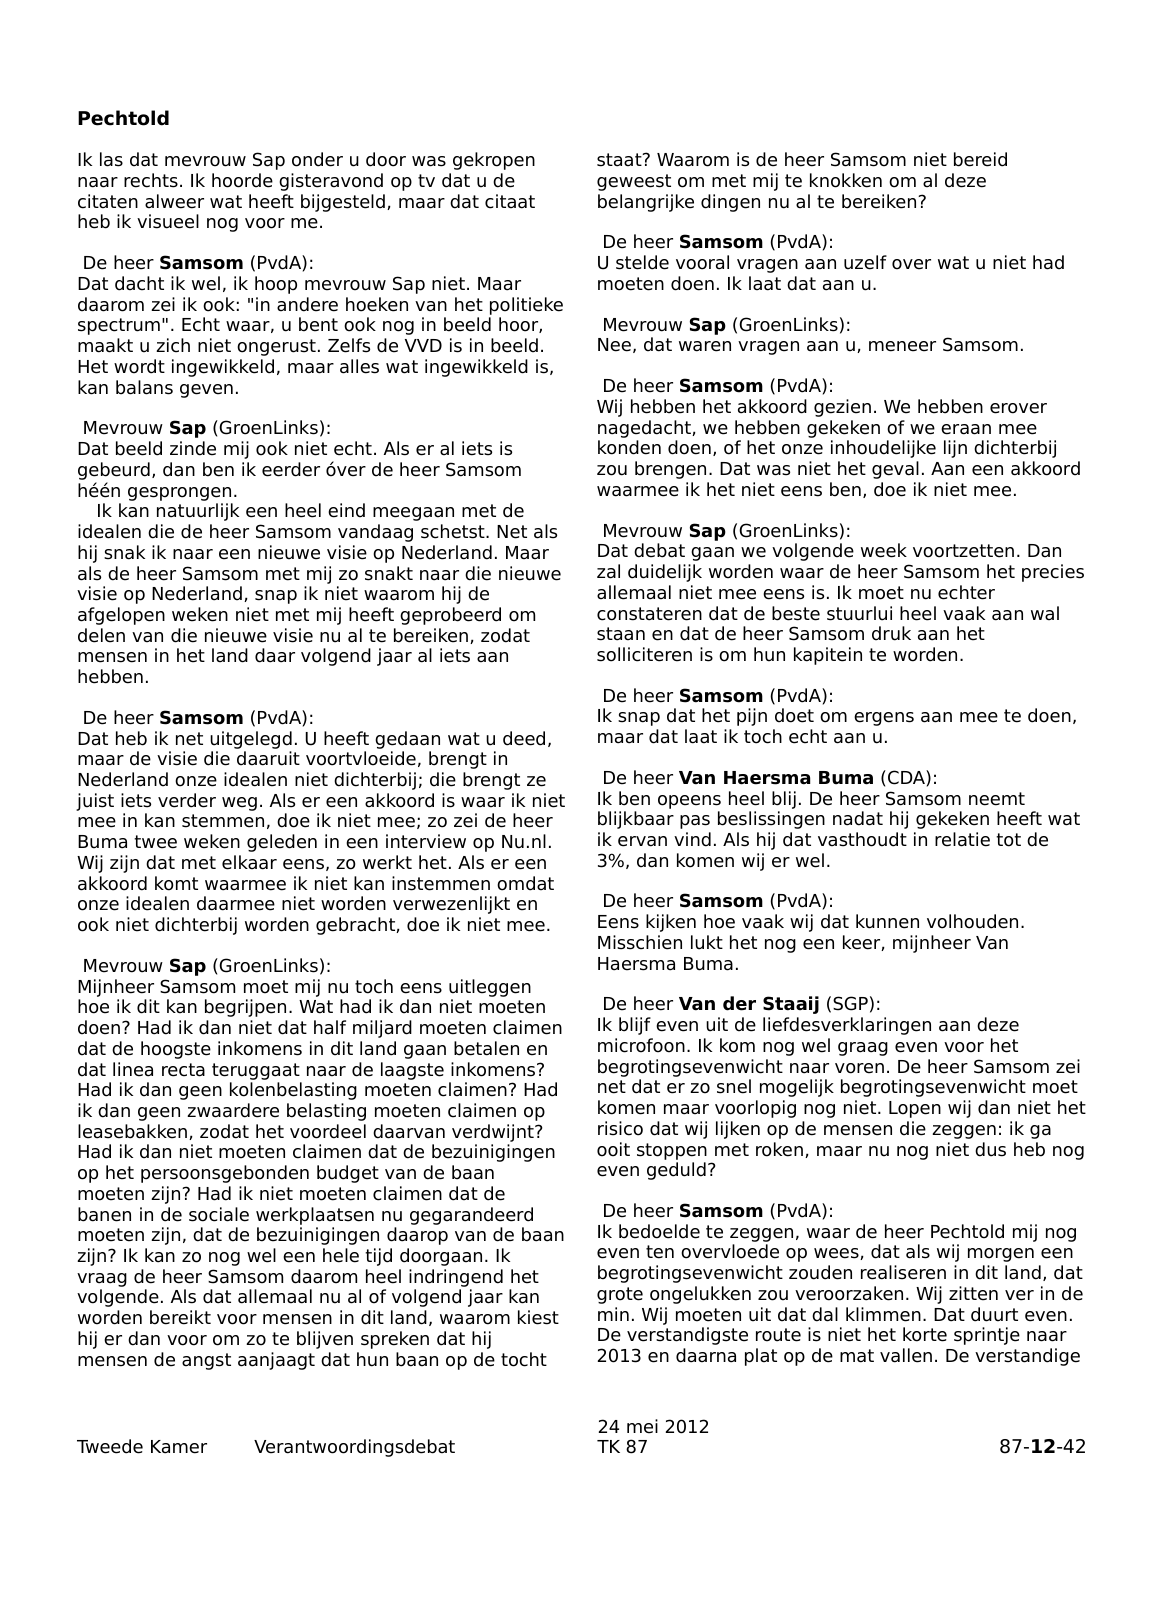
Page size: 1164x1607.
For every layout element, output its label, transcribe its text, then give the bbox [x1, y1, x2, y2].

text Dat beeld zinde mij ook niet echt. Als er al iets is gebeurd, dan ben ik eerder óver de heer Samsom héén gesprongen. [77, 439, 567, 501]
text Ik ben opeens heel blij. De heer Samsom neemt blijkbaar pas beslissingen nadat hij gekeken heeft wat ik ervan vind. Als hij dat vasthoudt in relatie tot de 3%, dan komen wij er wel. [596, 788, 1087, 871]
text Mevrouw Sap (GroenLinks): [77, 956, 567, 976]
text De heer Samsom (PvdA): [596, 891, 1087, 912]
text Ik blijf even uit de liefdesverklaringen aan deze microfoon. Ik kom nog wel graag even voor het begrotingsevenwicht naar voren. De heer Samsom zei net dat er zo snel mogelijk begrotingsevenwicht moet komen maar voorlopig nog niet. Lopen wij dan niet het risico dat wij lijken op de mensen die zeggen: ik ga ooit stoppen met roken, maar nu nog niet dus heb nog even geduld? [596, 1015, 1087, 1181]
text Wij hebben het akkoord gezien. We hebben erover nagedacht, we hebben gekeken of we eraan mee konden doen, of het onze inhoudelijke lijn dichterbij zou brengen. Dat was niet het geval. Aan een akkoord waarmee ik het niet eens ben, doe ik niet mee. [596, 397, 1087, 500]
text staat? Waarom is de heer Samsom niet bereid geweest om met mij te knokken om al deze belangrijke dingen nu al te bereiken? [596, 150, 1087, 212]
text Mevrouw Sap (GroenLinks): [77, 418, 567, 439]
text Nee, dat waren vragen aan u, meneer Samsom. [596, 335, 1087, 356]
text Ik bedoelde te zeggen, waar de heer Pechtold mij nog even ten overvloede op wees, dat als wij morgen een begrotingsevenwicht zouden realiseren in dit land, dat grote ongelukken zou veroorzaken. Wij zitten ver in de min. Wij moeten uit dat dal klimmen. Dat duurt even. De verstandigste route is niet het korte sprintje naar 2013 en daarna plat op de mat vallen. De verstandige [596, 1222, 1087, 1367]
text Mijnheer Samsom moet mij nu toch eens uitleggen hoe ik dit kan begrijpen. Wat had ik dan niet moeten doen? Had ik dan niet dat half miljard moeten claimen dat de hoogste inkomens in dit land gaan betalen en dat linea recta teruggaat naar de laagste inkomens? Had ik dan geen kolenbelasting moeten claimen? Had ik dan geen zwaardere belasting moeten claimen op leasebakken, zodat het voordeel daarvan verdwijnt? Had ik dan niet moeten claimen dat de bezuinigingen op het persoonsgebonden budget van de baan moeten zijn? Had ik niet moeten claimen dat de banen in de sociale werkplaatsen nu gegarandeerd moeten zijn, dat de bezuinigingen daarop van de baan zijn? Ik kan zo nog wel een hele tijd doorgaan. Ik vraag de heer Samsom daarom heel indringend het volgende. Als dat allemaal nu al of volgend jaar kan worden bereikt voor mensen in dit land, waarom kiest hij er dan voor om zo te blijven spreken dat hij mensen de angst aanjaagt dat hun baan op de tocht [77, 976, 567, 1370]
text U stelde vooral vragen aan uzelf over wat u niet had moeten doen. Ik laat dat aan u. [596, 253, 1087, 294]
text Mevrouw Sap (GroenLinks): [596, 520, 1087, 541]
text Dat debat gaan we volgende week voortzetten. Dan zal duidelijk worden waar de heer Samsom het precies allemaal niet mee eens is. Ik moet nu echter constateren dat de beste stuurlui heel vaak aan wal staan en dat de heer Samsom druk aan het solliciteren is om hun kapitein te worden. [596, 541, 1087, 666]
text Ik kan natuurlijk een heel eind meegaan met de idealen die de heer Samsom vandaag schetst. Net als hij snak ik naar een nieuwe visie op Nederland. Maar als de heer Samsom met mij zo snakt naar die nieuwe visie op Nederland, snap ik niet waarom hij de afgelopen weken niet met mij heeft geprobeerd om delen van die nieuwe visie nu al te bereiken, zodat mensen in het land daar volgend jaar al iets aan hebben. [77, 501, 567, 688]
text De heer Samsom (PvdA): [596, 686, 1087, 706]
text Dat heb ik net uitgelegd. U heeft gedaan wat u deed, maar de visie die daaruit voortvloeide, brengt in Nederland onze idealen niet dichterbij; die brengt ze juist iets verder weg. Als er een akkoord is waar ik niet mee in kan stemmen, doe ik niet mee; zo zei de heer Buma twee weken geleden in een interview op Nu.nl. Wij zijn dat met elkaar eens, zo werkt het. Als er een akkoord komt waarmee ik niet kan instemmen omdat onze idealen daarmee niet worden verwezenlijkt en ook niet dichterbij worden gebracht, doe ik niet mee. [77, 728, 567, 936]
text Ik snap dat het pijn doet om ergens aan mee te doen, maar dat laat ik toch echt aan u. [596, 706, 1087, 748]
text Mevrouw Sap (GroenLinks): [596, 314, 1087, 335]
text De heer Samsom (PvdA): [596, 1201, 1087, 1222]
text De heer Samsom (PvdA): [77, 708, 567, 728]
text De heer Samsom (PvdA): [596, 376, 1087, 397]
text Ik las dat mevrouw Sap onder u door was gekropen naar rechts. Ik hoorde gisteravond op tv dat u de citaten alweer wat heeft bijgesteld, maar dat citaat heb ik visueel nog voor me. [77, 150, 567, 233]
text Eens kijken hoe vaak wij dat kunnen volhouden. Misschien lukt het nog een keer, mijnheer Van Haersma Buma. [596, 912, 1087, 974]
text De heer Van der Staaij (SGP): [596, 994, 1087, 1015]
text De heer Samsom (PvdA): [596, 232, 1087, 253]
text De heer Samsom (PvdA): [77, 253, 567, 274]
text Dat dacht ik wel, ik hoop mevrouw Sap niet. Maar daarom zei ik ook: "in andere hoeken van het politieke spectrum". Echt waar, u bent ook nog in beeld hoor, maakt u zich niet ongerust. Zelfs de VVD is in beeld. Het wordt ingewikkeld, maar alles wat ingewikkeld is, kan balans geven. [77, 274, 567, 398]
text De heer Van Haersma Buma (CDA): [596, 768, 1087, 788]
